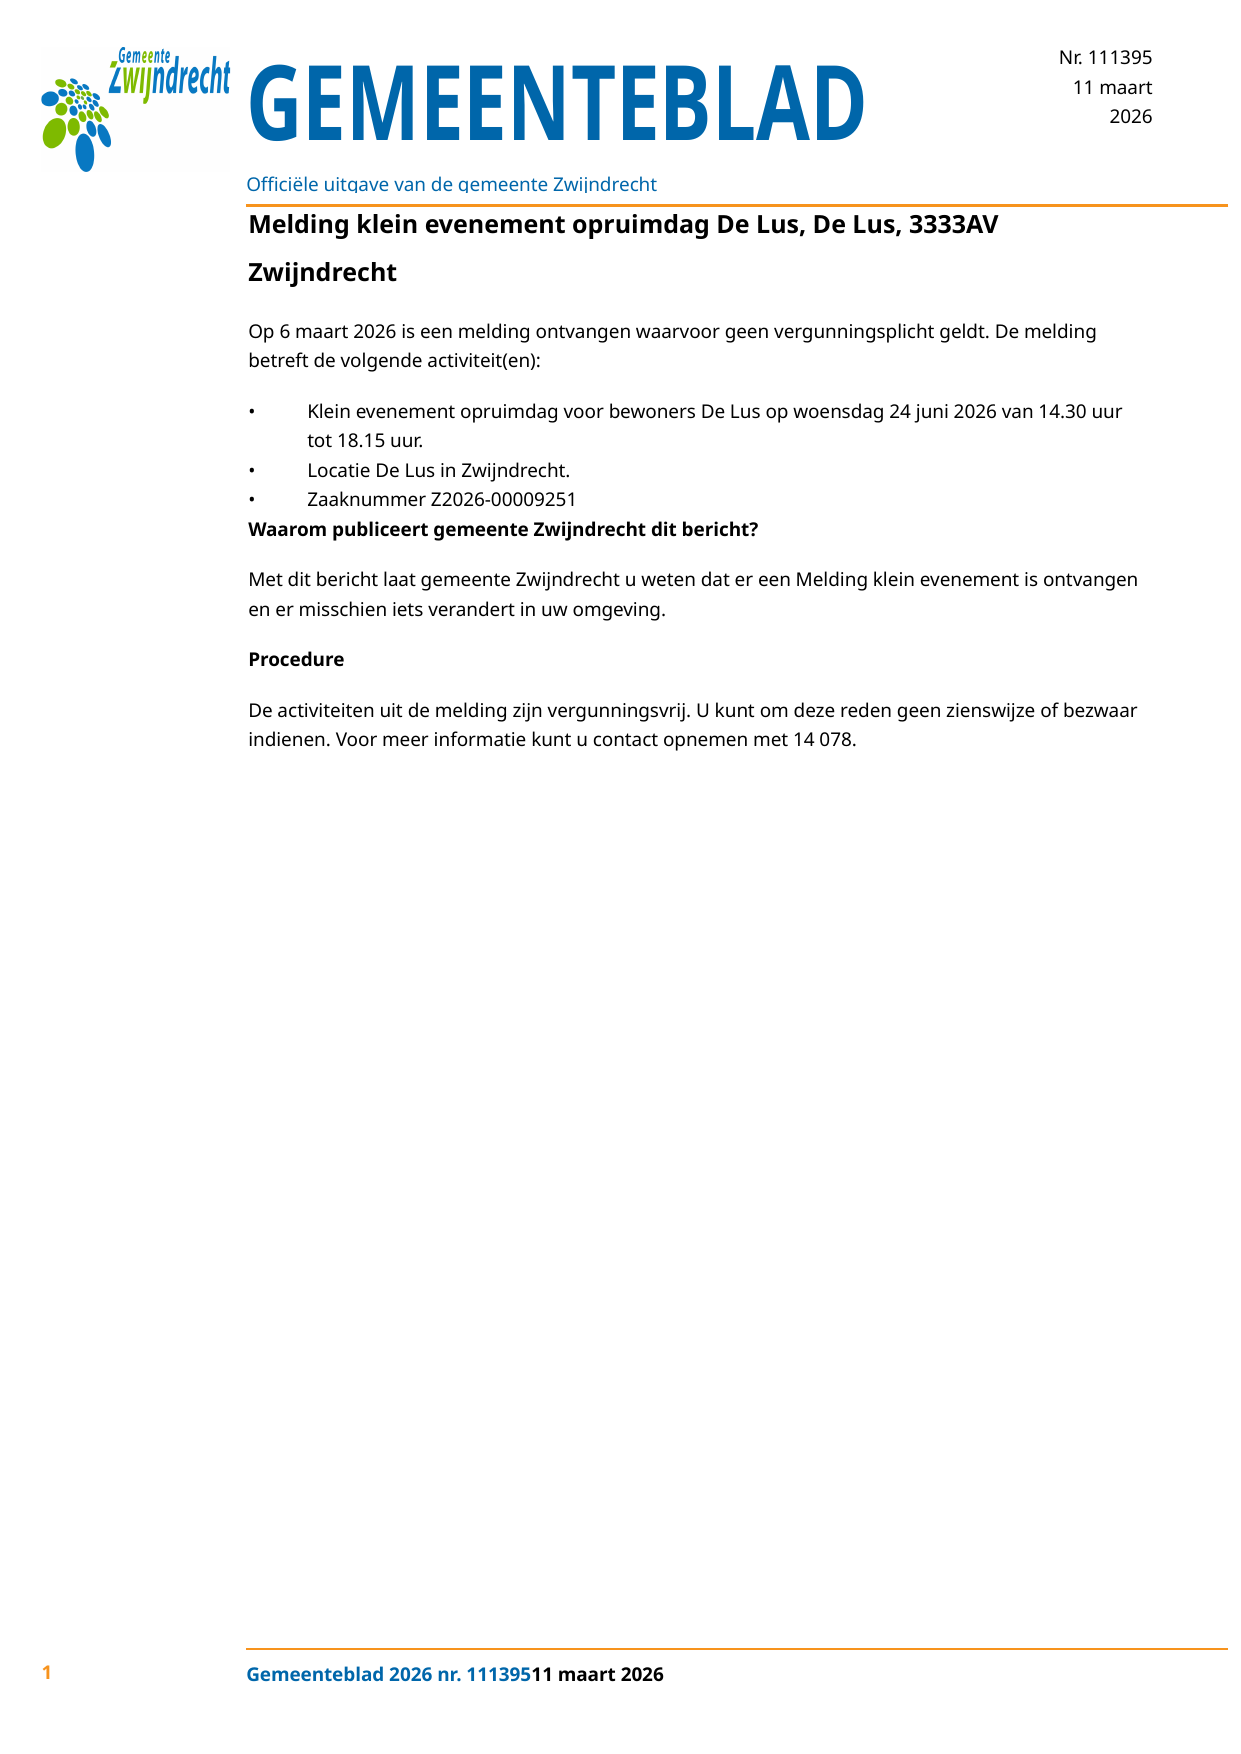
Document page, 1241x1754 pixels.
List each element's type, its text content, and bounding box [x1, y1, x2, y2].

text De activiteiten uit de melding zijn vergunningsvrij. U kunt om deze reden geen zienswijze of bezwaar indienen. Voor meer informatie kunt u contact opnemen met 14 078. [248, 697, 1152, 752]
text Met dit bericht laat gemeente Zwijndrecht u weten dat er een Melding klein evenement is ontvangen en er misschien iets verandert in uw omgeving. [248, 567, 1152, 622]
text Waarom publiceert gemeente Zwijndrecht dit bericht? [248, 516, 1152, 542]
text Melding klein evenement opruimdag De Lus, De Lus, 3333AV Zwijndrecht [248, 207, 1152, 288]
list Klein evenement opruimdag voor bewoners De Lus op woensdag 24 juni 2026 van 14.30 uur tot 18.15 uur. [248, 398, 1152, 453]
list Zaaknummer Z2026-00009251 [248, 487, 1152, 512]
text Op 6 maart 2026 is een melding ontvangen waarvoor geen vergunningsplicht geldt. De melding betreft de volgende activiteit(en): [248, 318, 1152, 373]
list Locatie De Lus in Zwijndrecht. [248, 457, 1152, 483]
text Procedure [248, 647, 1152, 672]
picture [41, 47, 231, 172]
